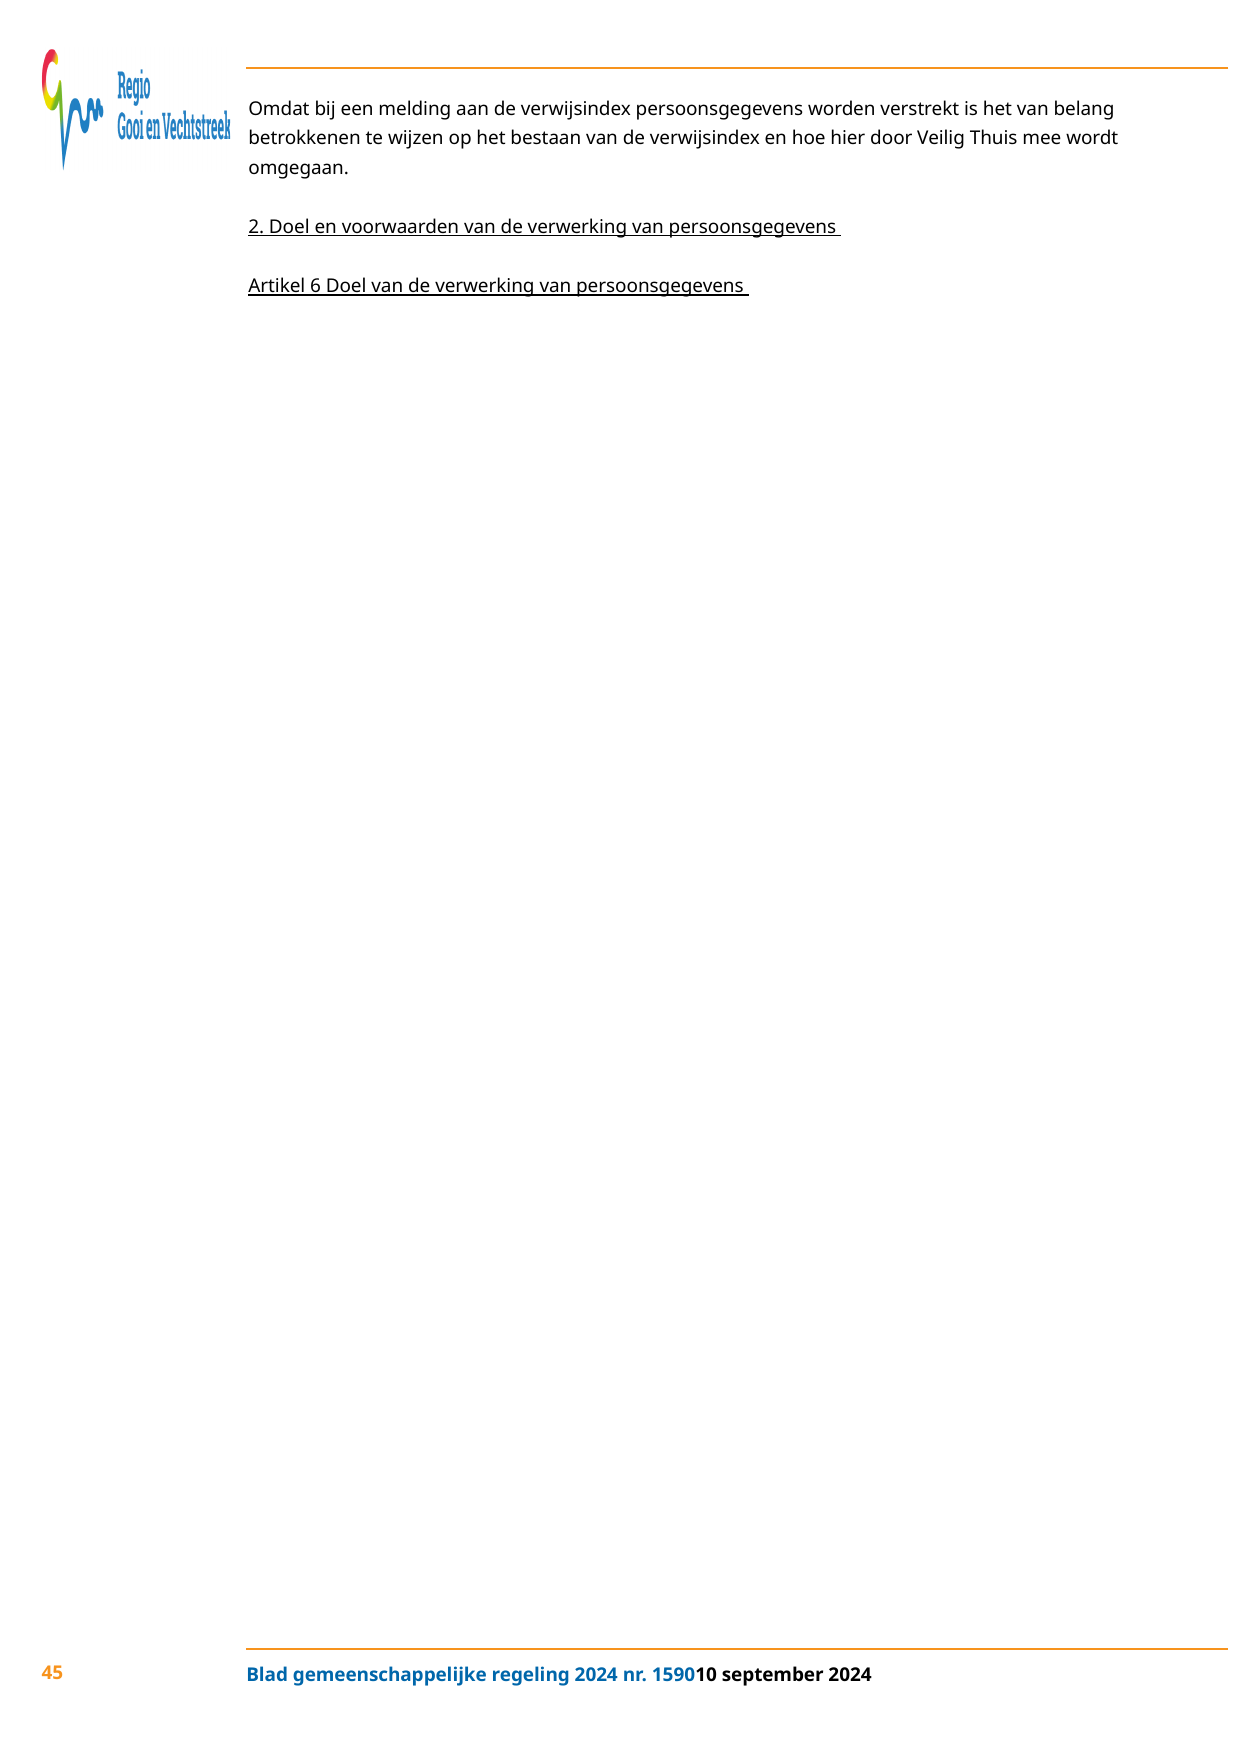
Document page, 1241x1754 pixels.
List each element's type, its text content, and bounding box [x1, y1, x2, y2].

picture [41, 47, 231, 172]
text Artikel 6 Doel van de verwerking van persoonsgegevens [248, 272, 1152, 298]
text 2. Doel en voorwaarden van de verwerking van persoonsgegevens [248, 213, 1152, 239]
text Omdat bij een melding aan de verwijsindex persoonsgegevens worden verstrekt is het van belang betrokkenen te wijzen op het bestaan van de verwijsindex en hoe hier door Veilig Thuis mee wordt omgegaan. [248, 95, 1152, 180]
